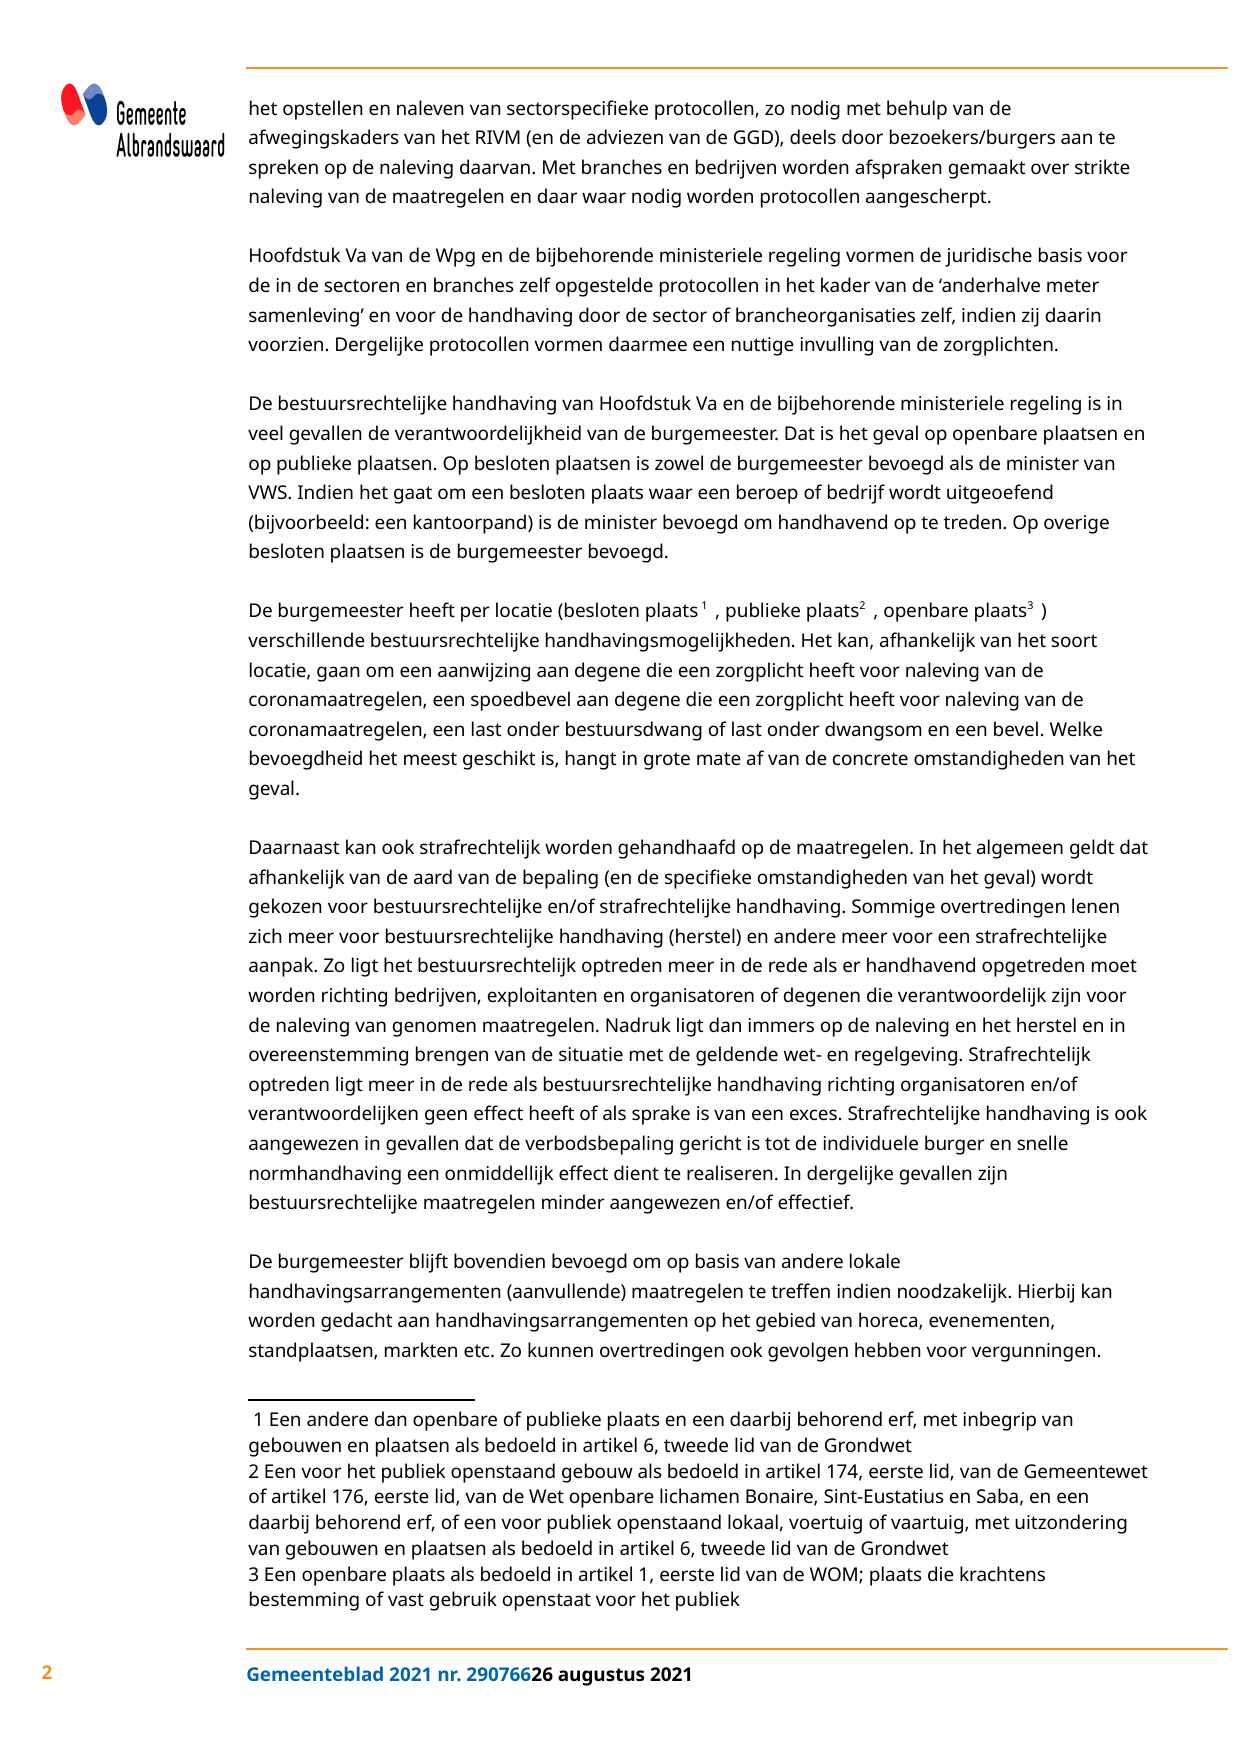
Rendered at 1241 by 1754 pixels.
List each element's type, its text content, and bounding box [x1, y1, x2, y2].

text het opstellen en naleven van sectorspecifieke protocollen, zo nodig met behulp van de afwegingskaders van het RIVM (en de adviezen van de GGD), deels door bezoekers/burgers aan te spreken op de naleving daarvan. Met branches en bedrijven worden afspraken gemaakt over strikte naleving van de maatregelen en daar waar nodig worden protocollen aangescherpt. [248, 95, 1152, 209]
text De burgemeester heeft per locatie (besloten plaats , publieke plaats , openbare plaats ) verschillende bestuursrechtelijke handhavingsmogelijkheden. Het kan, afhankelijk van het soort locatie, gaan om een aanwijzing aan degene die een zorgplicht heeft voor naleving van de coronamaatregelen, een spoedbevel aan degene die een zorgplicht heeft voor naleving van de coronamaatregelen, een last onder bestuursdwang of last onder dwangsom en een bevel. Welke bevoegdheid het meest geschikt is, hangt in grote mate af van de concrete omstandigheden van het geval. [248, 598, 1152, 801]
text De bestuursrechtelijke handhaving van Hoofdstuk Va en de bijbehorende ministeriele regeling is in veel gevallen de verantwoordelijkheid van de burgemeester. Dat is het geval op openbare plaatsen en op publieke plaatsen. Op besloten plaatsen is zowel de burgemeester bevoegd als de minister van VWS. Indien het gaat om een besloten plaats waar een beroep of bedrijf wordt uitgeoefend (bijvoorbeeld: een kantoorpand) is de minister bevoegd om handhavend op te treden. Op overige besloten plaatsen is de burgemeester bevoegd. [248, 391, 1152, 564]
text Daarnaast kan ook strafrechtelijk worden gehandhaafd op de maatregelen. In het algemeen geldt dat afhankelijk van de aard van de bepaling (en de specifieke omstandigheden van het geval) wordt gekozen voor bestuursrechtelijke en/of strafrechtelijke handhaving. Sommige overtredingen lenen zich meer voor bestuursrechtelijke handhaving (herstel) en andere meer voor een strafrechtelijke aanpak. Zo ligt het bestuursrechtelijk optreden meer in de rede als er handhavend opgetreden moet worden richting bedrijven, exploitanten en organisatoren of degenen die verantwoordelijk zijn voor de naleving van genomen maatregelen. Nadruk ligt dan immers op de naleving en het herstel en in overeenstemming brengen van de situatie met de geldende wet- en regelgeving. Strafrechtelijk optreden ligt meer in de rede als bestuursrechtelijke handhaving richting organisatoren en/of verantwoordelijken geen effect heeft of als sprake is van een exces. Strafrechtelijke handhaving is ook aangewezen in gevallen dat de verbodsbepaling gericht is tot de individuele burger en snelle normhandhaving een onmiddellijk effect dient te realiseren. In dergelijke gevallen zijn bestuursrechtelijke maatregelen minder aangewezen en/of effectief. [248, 834, 1152, 1215]
text De burgemeester blijft bovendien bevoegd om op basis van andere lokale handhavingsarrangementen (aanvullende) maatregelen te treffen indien noodzakelijk. Hierbij kan worden gedacht aan handhavingsarrangementen op het gebied van horeca, evenementen, standplaatsen, markten etc. Zo kunnen overtredingen ook gevolgen hebben voor vergunningen. [248, 1248, 1152, 1363]
text Hoofdstuk Va van de Wpg en de bijbehorende ministeriele regeling vormen de juridische basis voor de in de sectoren en branches zelf opgestelde protocollen in het kader van de ‘anderhalve meter samenleving’ en voor de handhaving door de sector of brancheorganisaties zelf, indien zij daarin voorzien. Dergelijke protocollen vormen daarmee een nuttige invulling van de zorgplichten. [248, 243, 1152, 357]
text Een openbare plaats als bedoeld in artikel 1, eerste lid van de WOM; plaats die krachtens bestemming of vast gebruik openstaat voor het publiek [248, 1561, 1152, 1612]
text Een andere dan openbare of publieke plaats en een daarbij behorend erf, met inbegrip van gebouwen en plaatsen als bedoeld in artikel 6, tweede lid van de Grondwet [248, 1406, 1152, 1458]
picture [41, 47, 231, 172]
text Een voor het publiek openstaand gebouw als bedoeld in artikel 174, eerste lid, van de Gemeentewet of artikel 176, eerste lid, van de Wet openbare lichamen Bonaire, Sint-Eustatius en Saba, en een daarbij behorend erf, of een voor publiek openstaand lokaal, voertuig of vaartuig, met uitzondering van gebouwen en plaatsen als bedoeld in artikel 6, tweede lid van de Grondwet [248, 1458, 1152, 1561]
